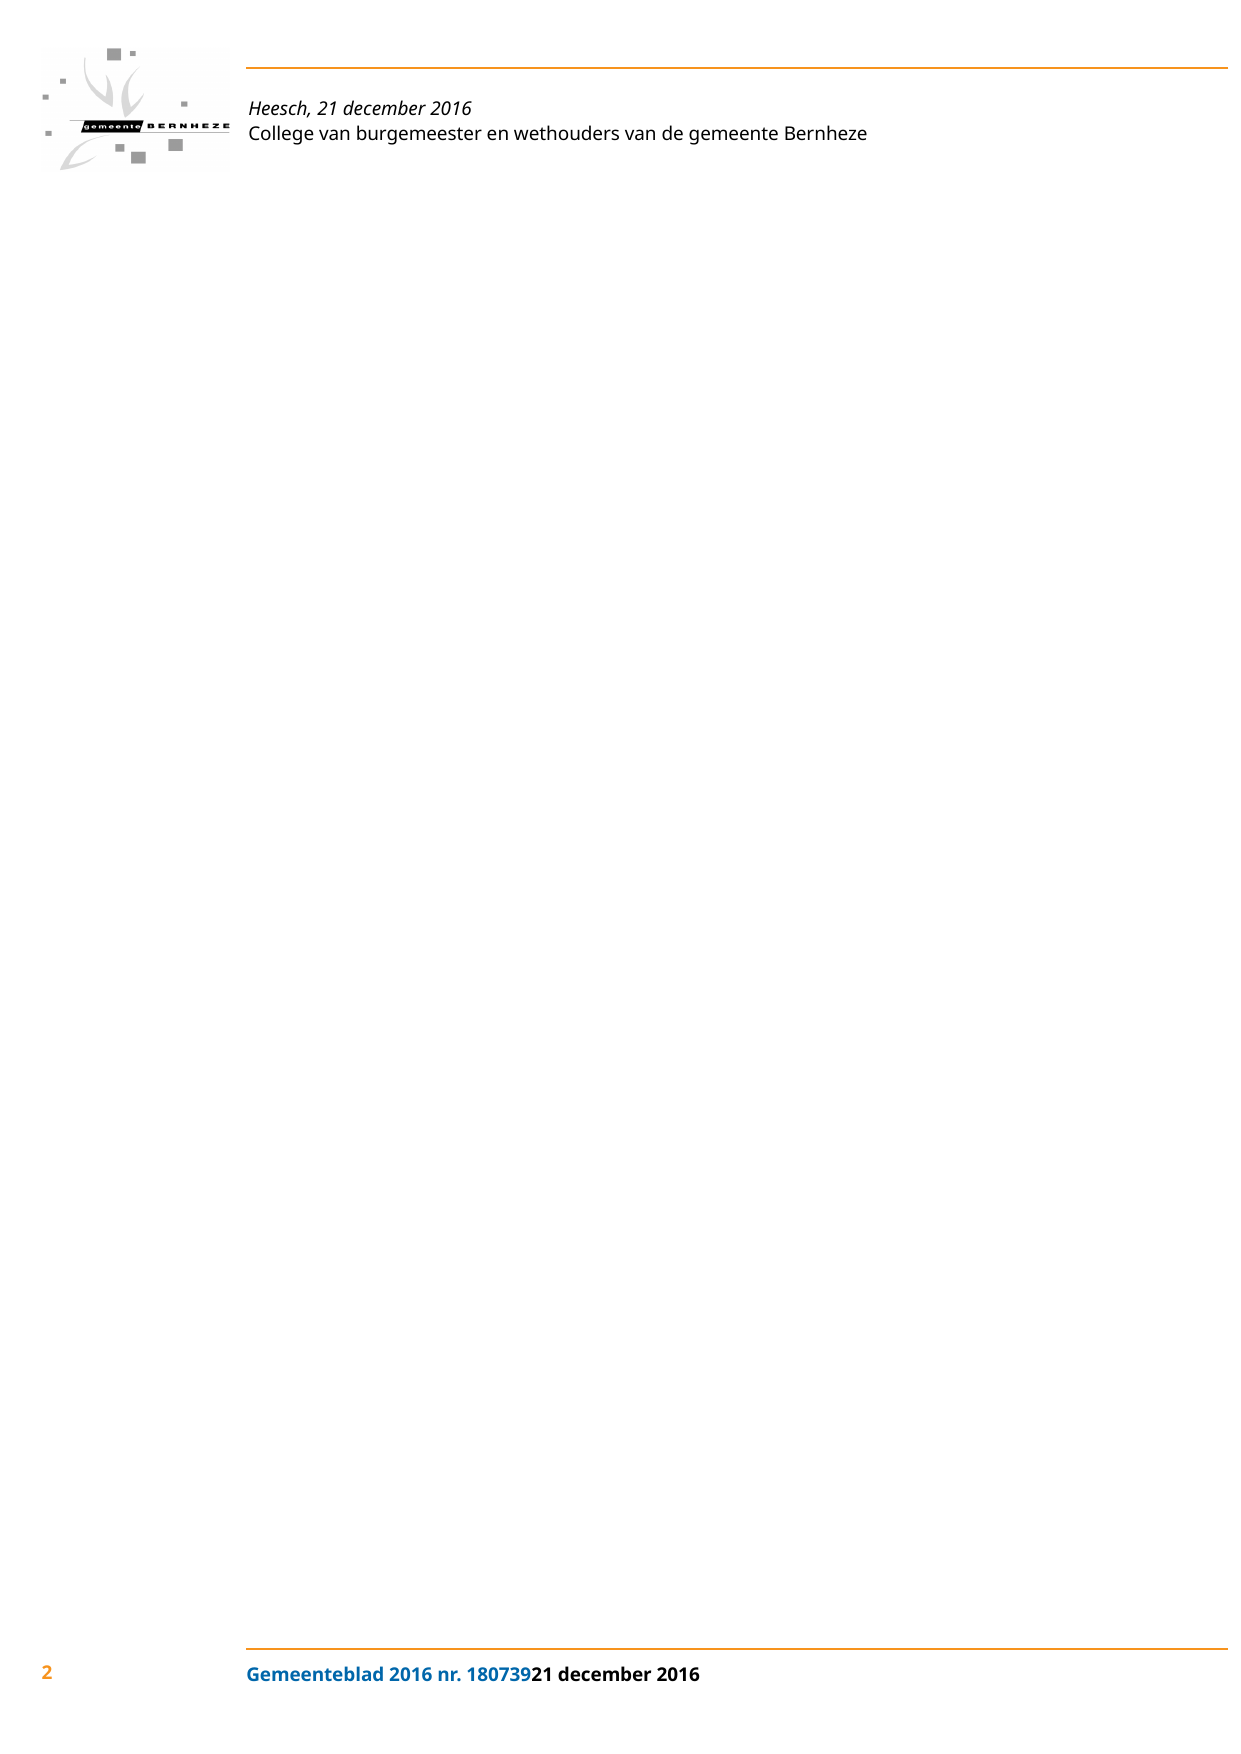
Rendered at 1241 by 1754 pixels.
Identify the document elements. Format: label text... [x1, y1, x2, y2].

picture [41, 47, 231, 172]
text College van burgemeester en wethouders van de gemeente Bernheze [248, 121, 1152, 146]
text Heesch, 21 december 2016 [248, 95, 1152, 121]
